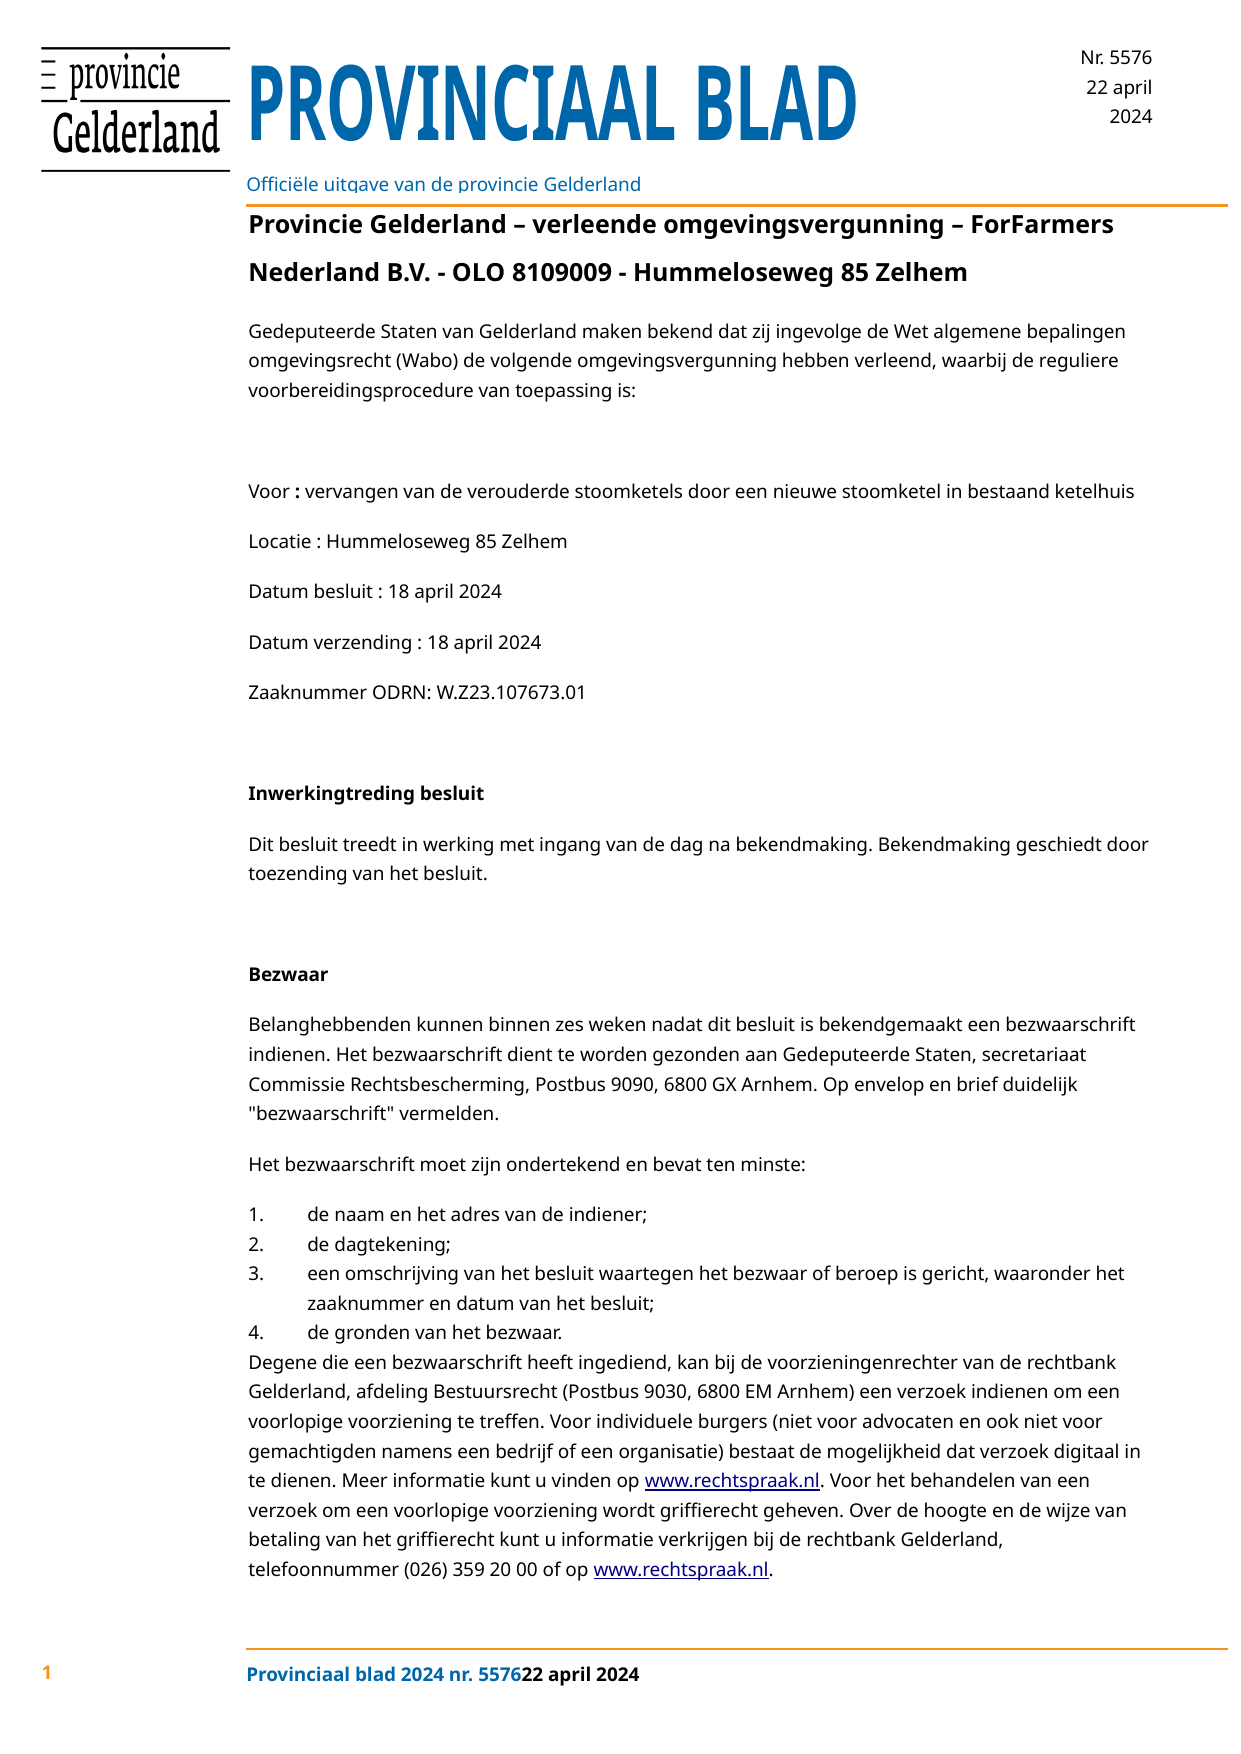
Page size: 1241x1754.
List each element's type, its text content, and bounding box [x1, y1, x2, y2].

text Voor : vervangen van de verouderde stoomketels door een nieuwe stoomketel in bestaand ketelhuis [248, 478, 1152, 504]
text Dit besluit treedt in werking met ingang van de dag na bekendmaking. Bekendmaking geschiedt door toezending van het besluit. [248, 831, 1152, 886]
text Gedeputeerde Staten van Gelderland maken bekend dat zij ingevolge de Wet algemene bepalingen omgevingsrecht (Wabo) de volgende omgevingsvergunning hebben verleend, waarbij de reguliere voorbereidingsprocedure van toepassing is: [248, 318, 1152, 403]
list de naam en het adres van de indiener; [248, 1201, 1152, 1227]
text Datum besluit : 18 april 2024 [248, 579, 1152, 604]
text Zaaknummer ODRN: W.Z23.107673.01 [248, 679, 1152, 705]
list de dagtekening; [248, 1231, 1152, 1257]
text Provincie Gelderland – verleende omgevingsvergunning – ForFarmers Nederland B.V. - OLO 8109009 - Hummeloseweg 85 Zelhem [248, 207, 1152, 288]
text Inwerkingtreding besluit [248, 780, 1152, 806]
text Datum verzending : 18 april 2024 [248, 629, 1152, 655]
text Belanghebbenden kunnen binnen zes weken nadat dit besluit is bekendgemaakt een bezwaarschrift indienen. Het bezwaarschrift dient te worden gezonden aan Gedeputeerde Staten, secretariaat Commissie Rechtsbescherming, Postbus 9090, 6800 GX Arnhem. Op envelop en brief duidelijk "bezwaarschrift" vermelden. [248, 1012, 1152, 1126]
list de gronden van het bezwaar. [248, 1319, 1152, 1345]
text Degene die een bezwaarschrift heeft ingediend, kan bij de voorzieningenrechter van de rechtbank Gelderland, afdeling Bestuursrecht (Postbus 9030, 6800 EM Arnhem) een verzoek indienen om een voorlopige voorziening te treffen. Voor individuele burgers (niet voor advocaten en ook niet voor gemachtigden namens een bedrijf of een organisatie) bestaat de mogelijkheid dat verzoek digitaal in te dienen. Meer informatie kunt u vinden op www.rechtspraak.nl. Voor het behandelen van een verzoek om een voorlopige voorziening wordt griffierecht geheven. Over de hoogte en de wijze van betaling van het griffierecht kunt u informatie verkrijgen bij de rechtbank Gelderland, telefoonnummer (026) 359 20 00 of op www.rechtspraak.nl. [248, 1349, 1152, 1582]
list een omschrijving van het besluit waartegen het bezwaar of beroep is gericht, waaronder het zaaknummer en datum van het besluit; [248, 1260, 1152, 1316]
text Bezwaar [248, 961, 1152, 987]
picture [41, 47, 231, 172]
text Het bezwaarschrift moet zijn ondertekend en bevat ten minste: [248, 1151, 1152, 1177]
text Locatie : Hummeloseweg 85 Zelhem [248, 528, 1152, 554]
